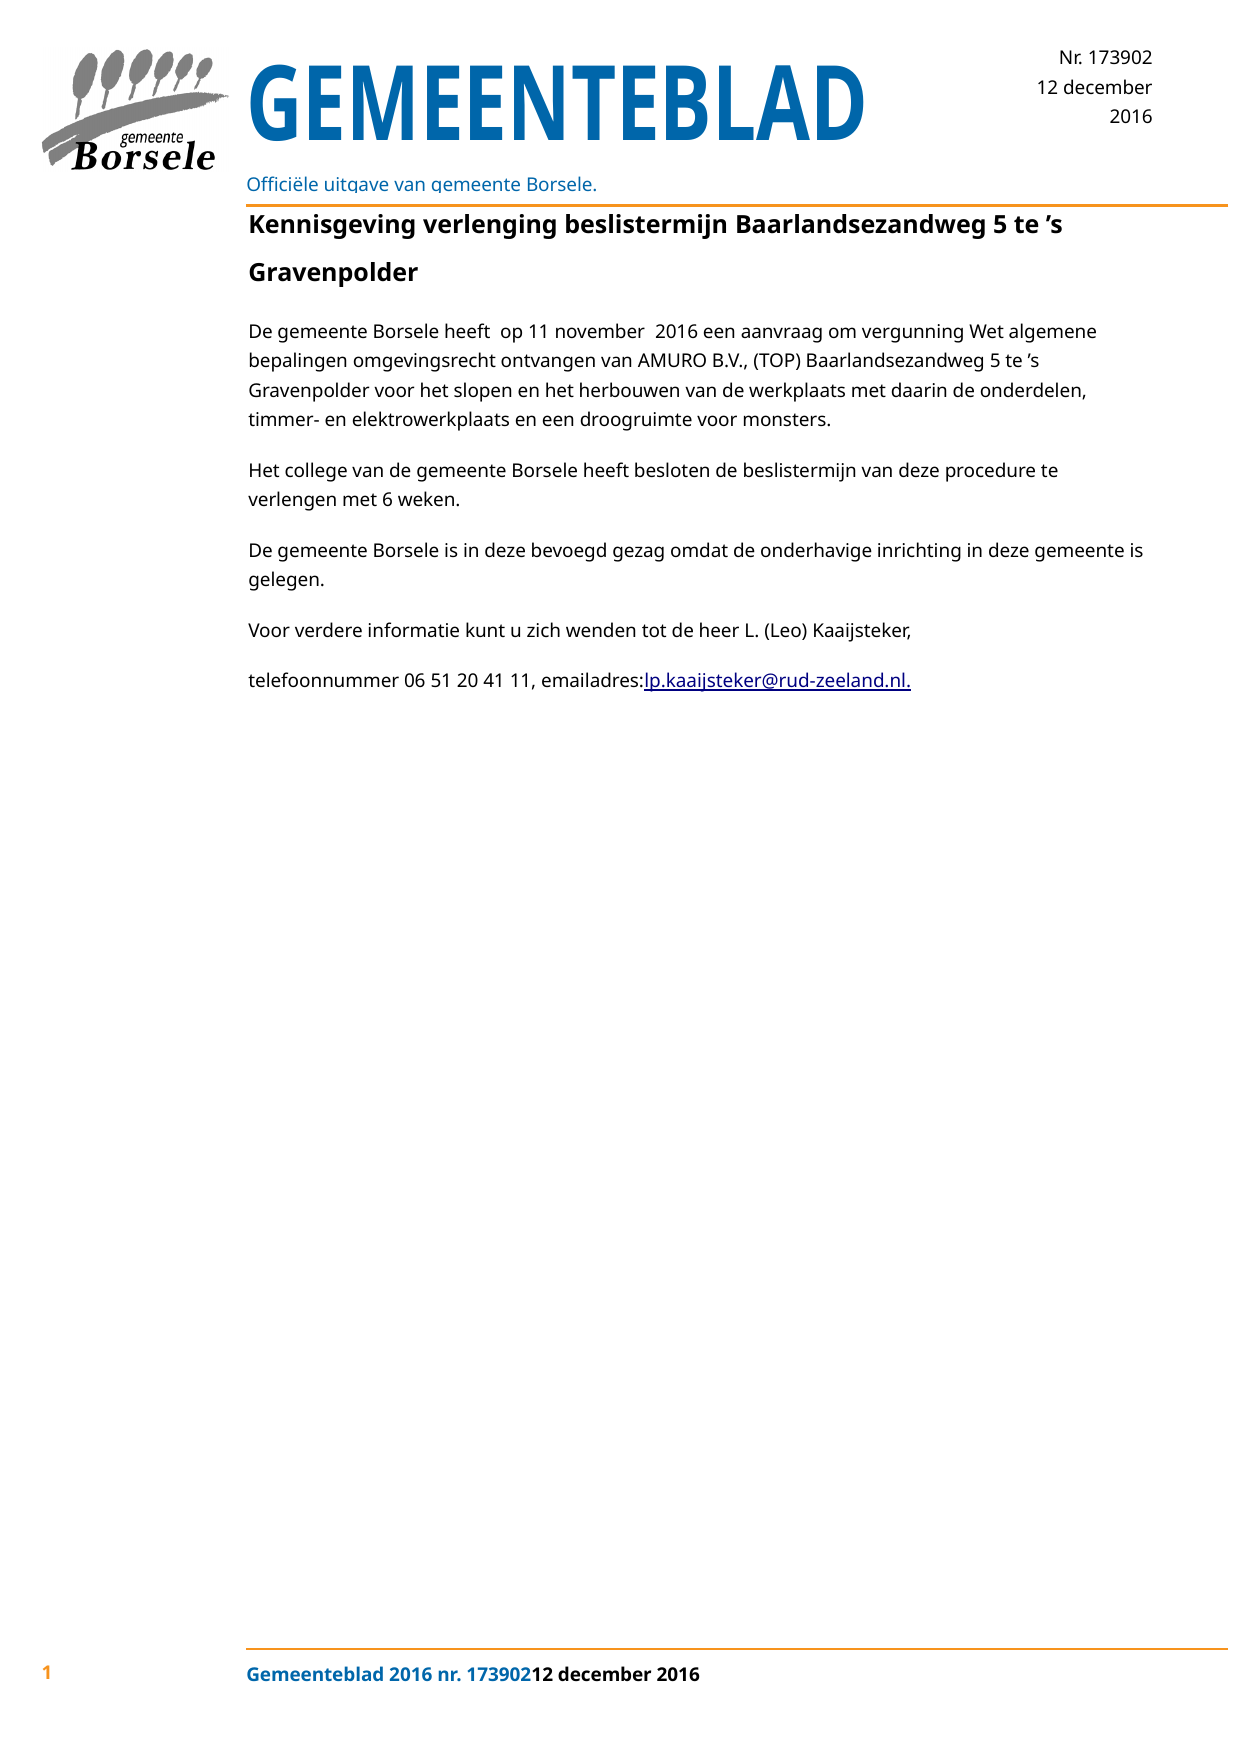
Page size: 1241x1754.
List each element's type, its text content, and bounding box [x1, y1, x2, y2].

picture [41, 47, 231, 172]
text De gemeente Borsele is in deze bevoegd gezag omdat de onderhavige inrichting in deze gemeente is gelegen. [248, 537, 1152, 592]
text Het college van de gemeente Borsele heeft besloten de beslistermijn van deze procedure te verlengen met 6 weken. [248, 457, 1152, 512]
text Voor verdere informatie kunt u zich wenden tot de heer L. (Leo) Kaaijsteker, [248, 617, 1152, 643]
text Kennisgeving verlenging beslistermijn Baarlandsezandweg 5 te ’s Gravenpolder [248, 207, 1152, 288]
text telefoonnummer 06 51 20 41 11, emailadres:lp.kaaijsteker@rud-zeeland.nl. [248, 667, 1152, 693]
text De gemeente Borsele heeft op 11 november 2016 een aanvraag om vergunning Wet algemene bepalingen omgevingsrecht ontvangen van AMURO B.V., (TOP) Baarlandsezandweg 5 te ’s Gravenpolder voor het slopen en het herbouwen van de werkplaats met daarin de onderdelen, timmer- en elektrowerkplaats en een droogruimte voor monsters. [248, 318, 1152, 432]
